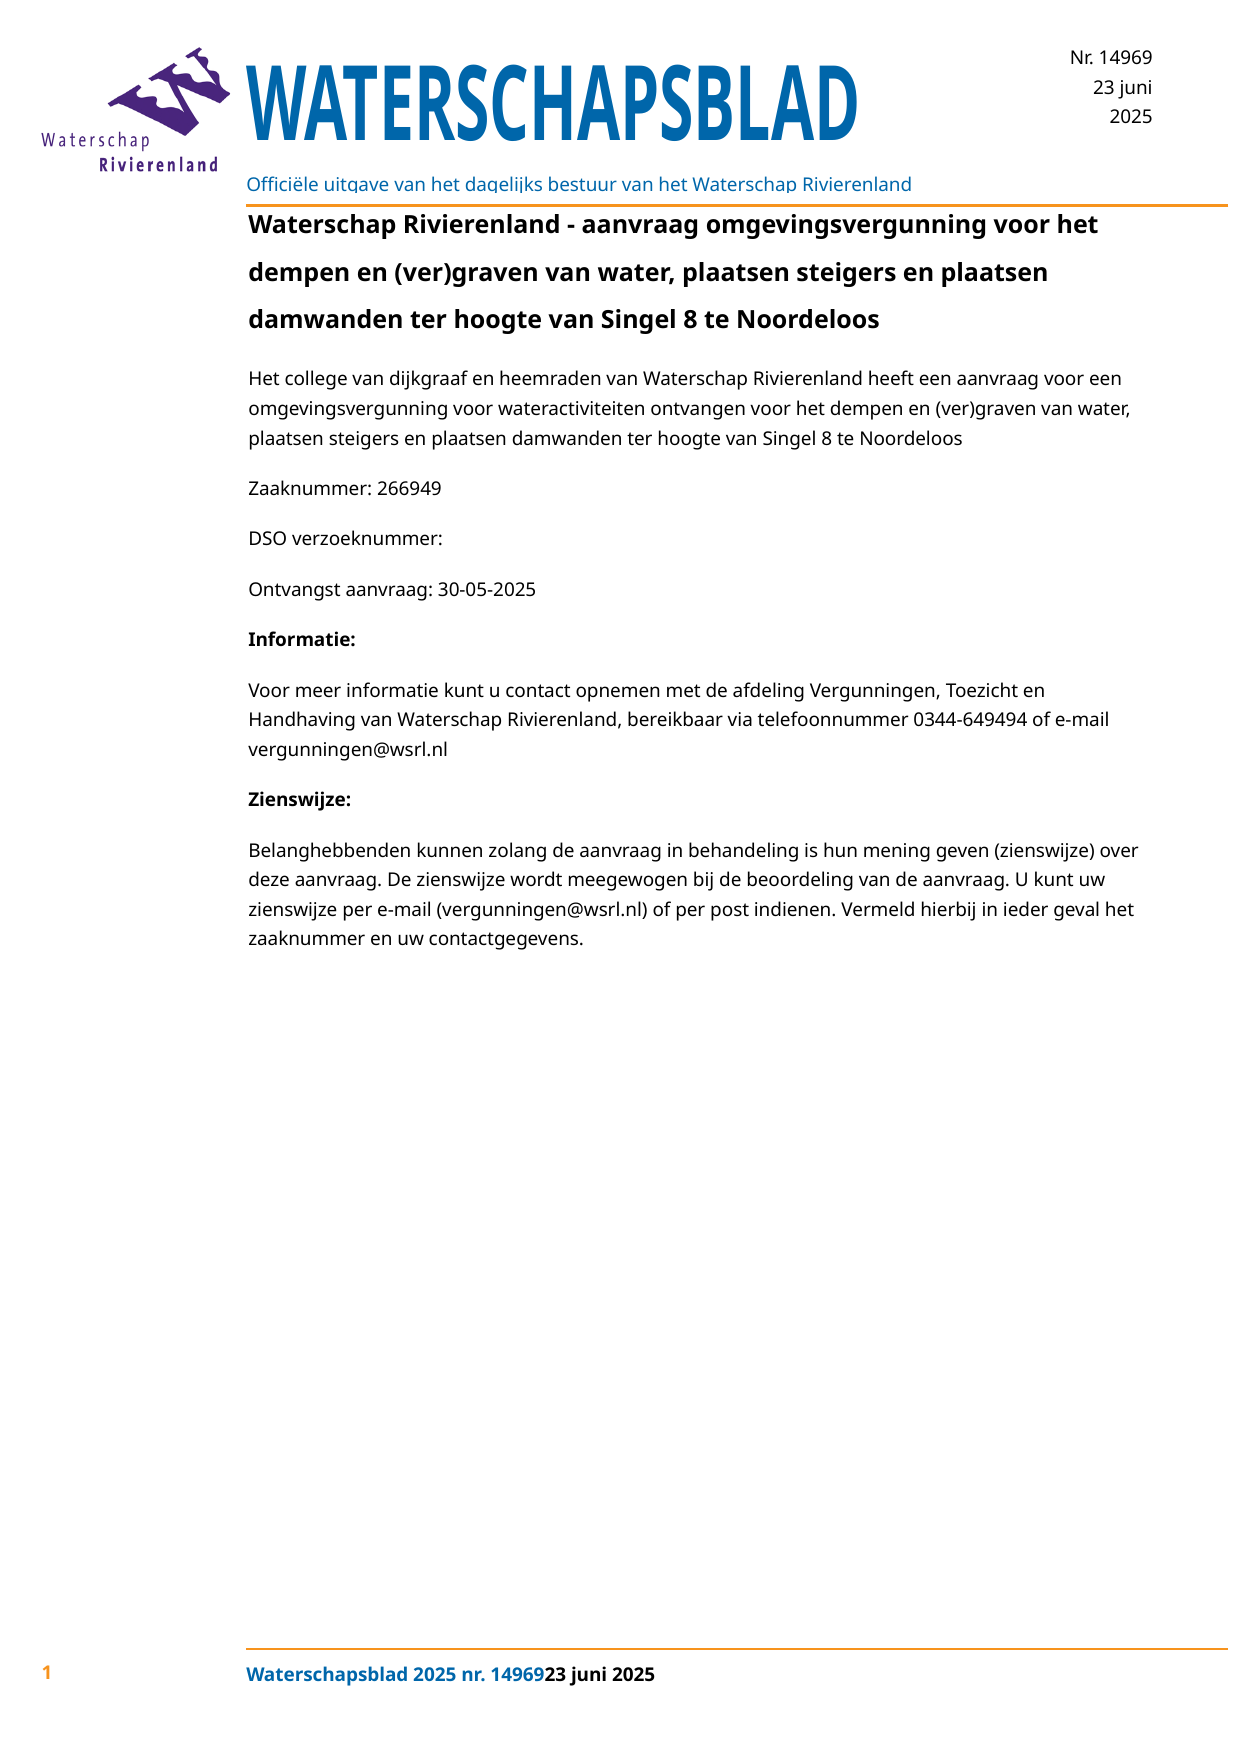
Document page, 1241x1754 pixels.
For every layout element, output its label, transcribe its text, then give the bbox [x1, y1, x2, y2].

text Het college van dijkgraaf en heemraden van Waterschap Rivierenland heeft een aanvraag voor een omgevingsvergunning voor wateractiviteiten ontvangen voor het dempen en (ver)graven van water, plaatsen steigers en plaatsen damwanden ter hoogte van Singel 8 te Noordeloos [248, 366, 1152, 450]
text Zienswijze: [248, 786, 1152, 812]
text Belanghebbenden kunnen zolang de aanvraag in behandeling is hun mening geven (zienswijze) over deze aanvraag. De zienswijze wordt meegewogen bij de beoordeling van de aanvraag. U kunt uw zienswijze per e-mail (vergunningen@wsrl.nl) of per post indienen. Vermeld hierbij in ieder geval het zaaknummer en uw contactgegevens. [248, 837, 1152, 951]
text Zaaknummer: 266949 [248, 475, 1152, 501]
text Ontvangst aanvraag: 30-05-2025 [248, 576, 1152, 602]
text Voor meer informatie kunt u contact opnemen met de afdeling Vergunningen, Toezicht en Handhaving van Waterschap Rivierenland, bereikbaar via telefoonnummer 0344-649494 of e-mail vergunningen@wsrl.nl [248, 677, 1152, 762]
text Informatie: [248, 626, 1152, 652]
text Waterschap Rivierenland - aanvraag omgevingsvergunning voor het dempen en (ver)graven van water, plaatsen steigers en plaatsen damwanden ter hoogte van Singel 8 te Noordeloos [248, 207, 1152, 336]
picture [41, 47, 231, 172]
text DSO verzoeknummer: [248, 526, 1152, 551]
